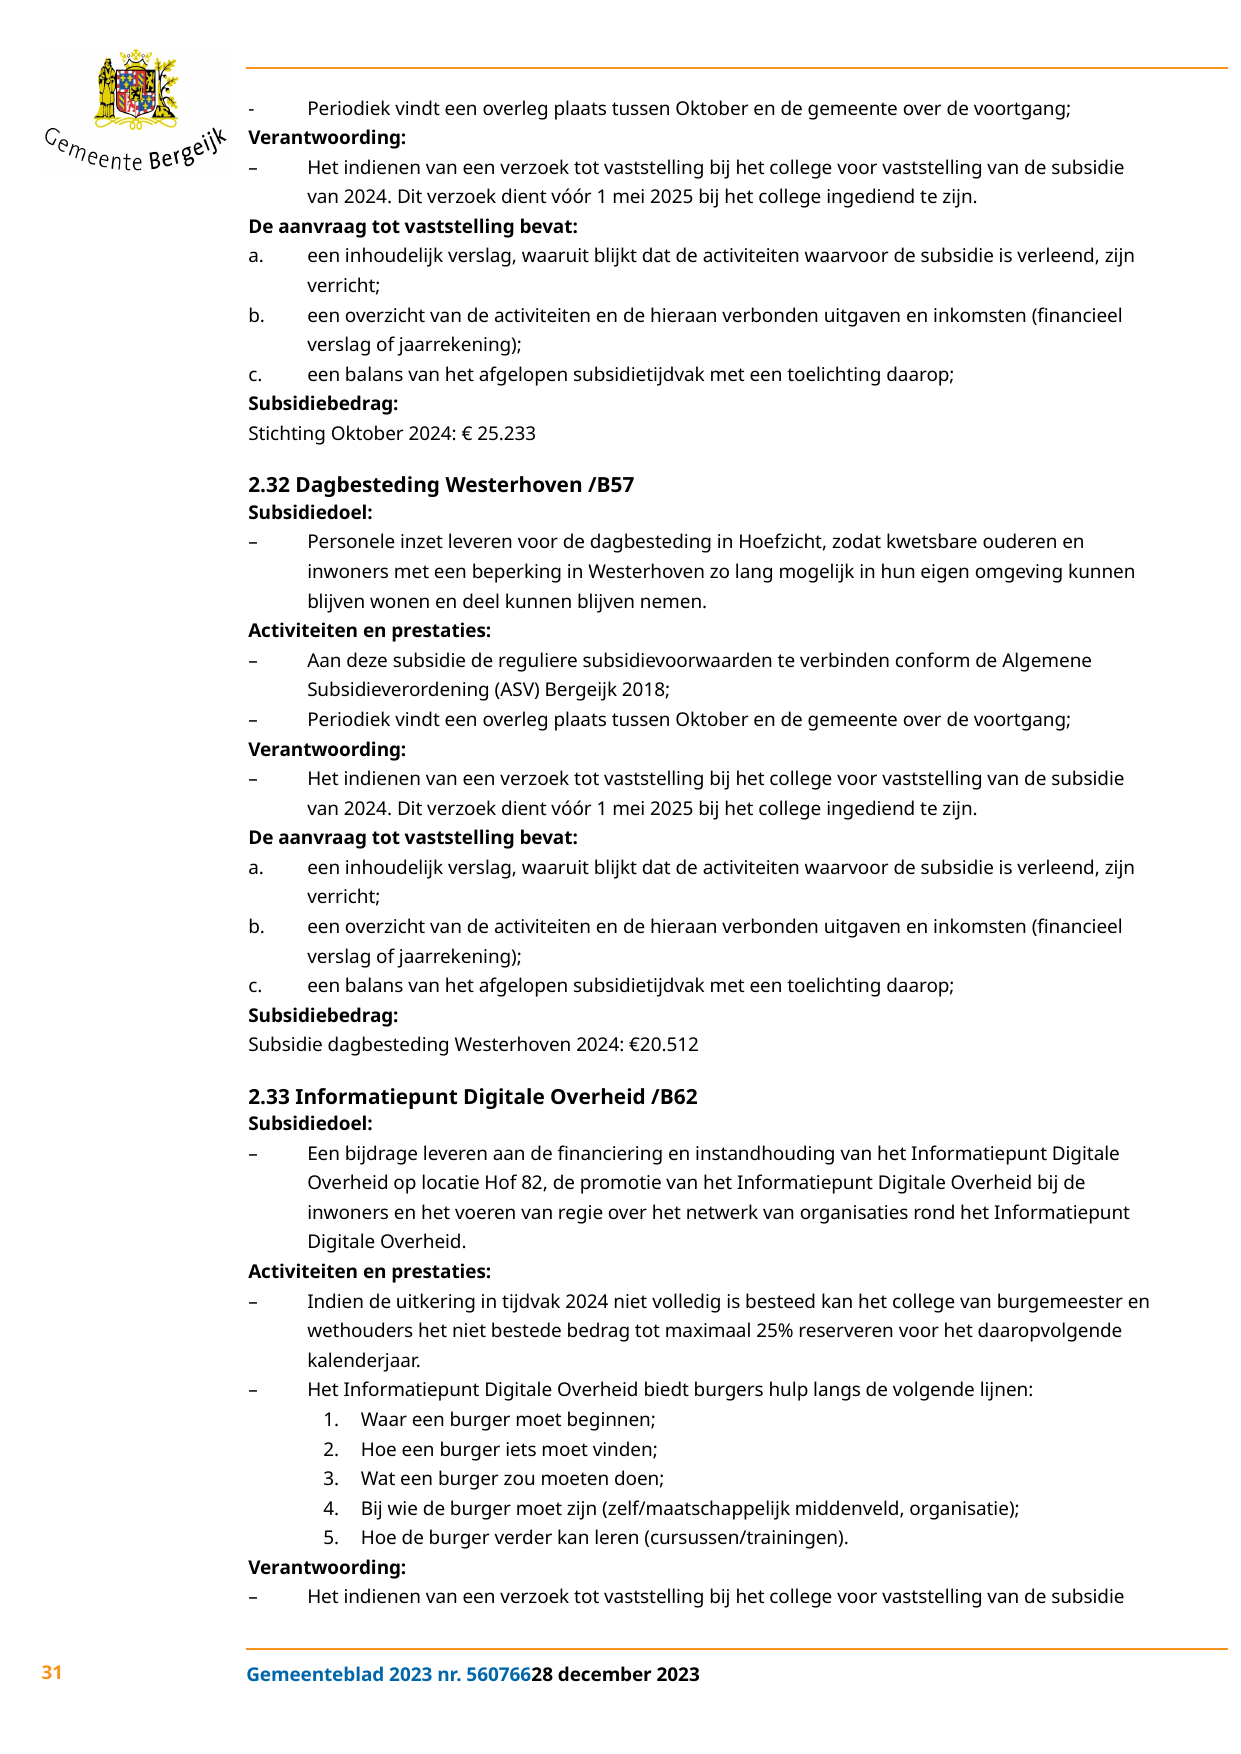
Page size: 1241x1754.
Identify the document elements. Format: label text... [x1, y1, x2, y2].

list Hoe de burger verder kan leren (cursussen/trainingen). [323, 1524, 1152, 1550]
list Het indienen van een verzoek tot vaststelling bij het college voor vaststelling van de subsidie [248, 1584, 1152, 1609]
text De aanvraag tot vaststelling bevat: [248, 213, 1152, 239]
list Het indienen van een verzoek tot vaststelling bij het college voor vaststelling van de subsidie van 2024. Dit verzoek dient vóór 1 mei 2025 bij het college ingediend te zijn. [248, 154, 1152, 209]
list Hoe een burger iets moet vinden; [323, 1436, 1152, 1462]
list een balans van het afgelopen subsidietijdvak met een toelichting daarop; [248, 361, 1152, 387]
picture [41, 47, 231, 172]
list Een bijdrage leveren aan de financiering en instandhouding van het Informatiepunt Digitale Overheid op locatie Hof 82, de promotie van het Informatiepunt Digitale Overheid bij de inwoners en het voeren van regie over het netwerk van organisaties rond het Informatiepunt Digitale Overheid. [248, 1140, 1152, 1254]
list Periodiek vindt een overleg plaats tussen Oktober en de gemeente over de voortgang; [248, 95, 1152, 121]
list een overzicht van de activiteiten en de hieraan verbonden uitgaven en inkomsten (financieel verslag of jaarrekening); [248, 302, 1152, 357]
text De aanvraag tot vaststelling bevat: [248, 824, 1152, 850]
list Waar een burger moet beginnen; [323, 1406, 1152, 1432]
text Activiteiten en prestaties: [248, 617, 1152, 643]
text Stichting Oktober 2024: € 25.233 [248, 420, 1152, 446]
list Het indienen van een verzoek tot vaststelling bij het college voor vaststelling van de subsidie van 2024. Dit verzoek dient vóór 1 mei 2025 bij het college ingediend te zijn. [248, 765, 1152, 821]
list Het Informatiepunt Digitale Overheid biedt burgers hulp langs de volgende lijnen: [248, 1377, 1152, 1402]
list een overzicht van de activiteiten en de hieraan verbonden uitgaven en inkomsten (financieel verslag of jaarrekening); [248, 913, 1152, 968]
text Subsidiebedrag: [248, 391, 1152, 416]
text Subsidiedoel: [248, 499, 1152, 525]
text 2.33 Informatiepunt Digitale Overheid /B62 [248, 1082, 1152, 1110]
list Wat een burger zou moeten doen; [323, 1465, 1152, 1491]
text Verantwoording: [248, 124, 1152, 150]
list Bij wie de burger moet zijn (zelf/maatschappelijk middenveld, organisatie); [323, 1495, 1152, 1521]
list een inhoudelijk verslag, waaruit blijkt dat de activiteiten waarvoor de subsidie is verleend, zijn verricht; [248, 243, 1152, 298]
text Subsidiebedrag: [248, 1002, 1152, 1028]
list Periodiek vindt een overleg plaats tussen Oktober en de gemeente over de voortgang; [248, 706, 1152, 732]
text Subsidiedoel: [248, 1110, 1152, 1136]
text Subsidie dagbesteding Westerhoven 2024: €20.512 [248, 1032, 1152, 1057]
list een inhoudelijk verslag, waaruit blijkt dat de activiteiten waarvoor de subsidie is verleend, zijn verricht; [248, 854, 1152, 909]
text 2.32 Dagbesteding Westerhoven /B57 [248, 471, 1152, 499]
list Personele inzet leveren voor de dagbesteding in Hoefzicht, zodat kwetsbare ouderen en inwoners met een beperking in Westerhoven zo lang mogelijk in hun eigen omgeving kunnen blijven wonen en deel kunnen blijven nemen. [248, 529, 1152, 613]
list Indien de uitkering in tijdvak 2024 niet volledig is besteed kan het college van burgemeester en wethouders het niet bestede bedrag tot maximaal 25% reserveren voor het daaropvolgende kalenderjaar. [248, 1288, 1152, 1373]
list een balans van het afgelopen subsidietijdvak met een toelichting daarop; [248, 972, 1152, 998]
list Aan deze subsidie de reguliere subsidievoorwaarden te verbinden conform de Algemene Subsidieverordening (ASV) Bergeijk 2018; [248, 647, 1152, 702]
text Activiteiten en prestaties: [248, 1258, 1152, 1284]
text Verantwoording: [248, 1554, 1152, 1580]
text Verantwoording: [248, 736, 1152, 761]
